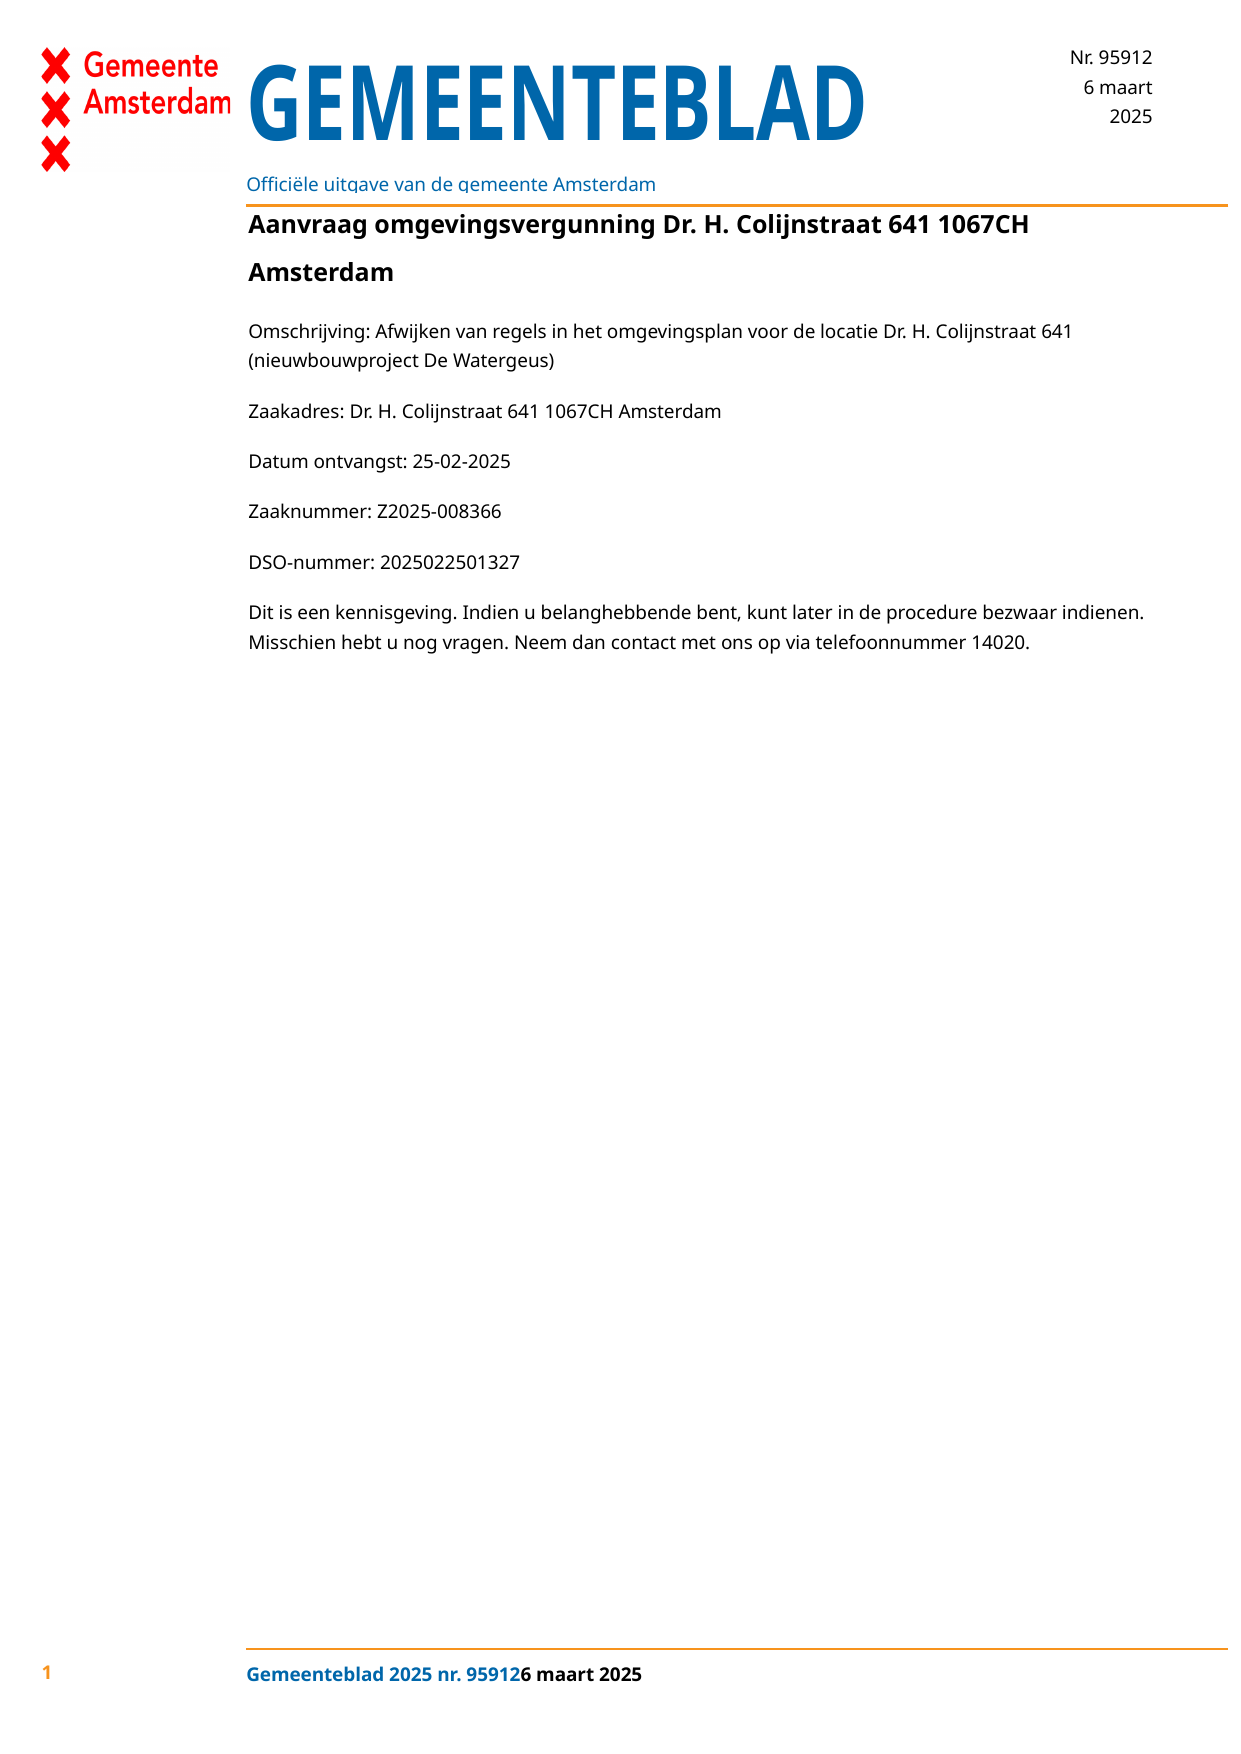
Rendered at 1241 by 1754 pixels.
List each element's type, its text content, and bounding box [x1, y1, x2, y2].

text DSO-nummer: 2025022501327 [248, 549, 1152, 575]
text Datum ontvangst: 25-02-2025 [248, 448, 1152, 474]
text Aanvraag omgevingsvergunning Dr. H. Colijnstraat 641 1067CH Amsterdam [248, 207, 1152, 288]
picture [41, 47, 231, 172]
text Omschrijving: Afwijken van regels in het omgevingsplan voor de locatie Dr. H. Colijnstraat 641 (nieuwbouwproject De Watergeus) [248, 318, 1152, 373]
text Zaakadres: Dr. H. Colijnstraat 641 1067CH Amsterdam [248, 398, 1152, 424]
text Dit is een kennisgeving. Indien u belanghebbende bent, kunt later in de procedure bezwaar indienen. Misschien hebt u nog vragen. Neem dan contact met ons op via telefoonnummer 14020. [248, 599, 1152, 655]
text Zaaknummer: Z2025-008366 [248, 499, 1152, 524]
